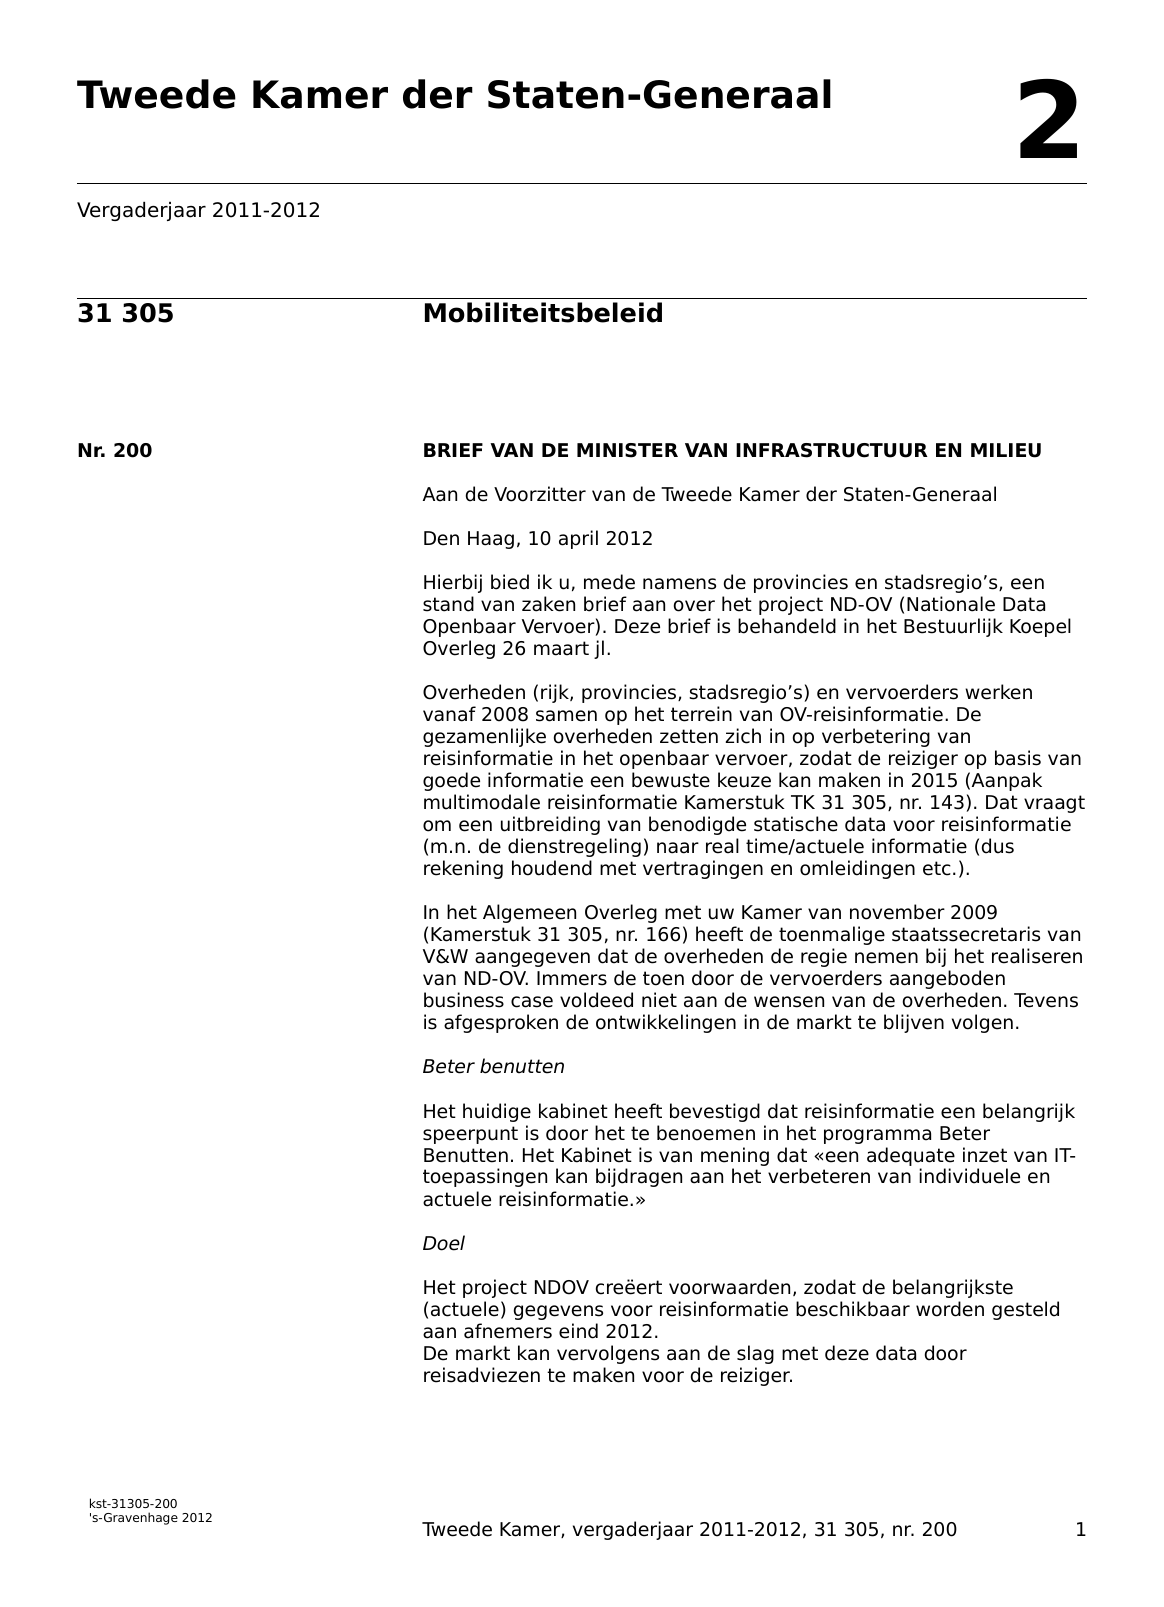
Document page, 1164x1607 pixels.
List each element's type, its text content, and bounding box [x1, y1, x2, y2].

table_cell Vergaderjaar 2011-2012 [77, 184, 1087, 298]
text De markt kan vervolgens aan de slag met deze data door reisadviezen te maken voor de reiziger. [422, 1343, 1087, 1387]
text Den Haag, 10 april 2012 [422, 528, 1087, 550]
subtitle Doel [422, 1233, 1087, 1254]
text kst-31305-200 [88, 1497, 323, 1511]
table_header 2 [886, 59, 1087, 183]
subtitle Nr. 200 BRIEF VAN DE MINISTER VAN INFRASTRUCTUUR EN MILIEU [77, 440, 1087, 462]
text Het huidige kabinet heeft bevestigd dat reisinformatie een belangrijk speerpunt is door het te benoemen in het programma Beter Benutten. Het Kabinet is van mening dat «een adequate inzet van IT-toepassingen kan bijdragen aan het verbeteren van individuele en actuele reisinformatie.» [422, 1101, 1087, 1210]
text Aan de Voorzitter van de Tweede Kamer der Staten-Generaal [422, 484, 1087, 506]
text In het Algemeen Overleg met uw Kamer van november 2009 (Kamerstuk 31 305, nr. 166) heeft de toenmalige staatssecretaris van V&W aangegeven dat de overheden de regie nemen bij het realiseren van ND-OV. Immers de toen door de vervoerders aangeboden business case voldeed niet aan de wensen van de overheden. Tevens is afgesproken de ontwikkelingen in de markt te blijven volgen. [422, 902, 1087, 1034]
text Overheden (rijk, provincies, stadsregio’s) en vervoerders werken vanaf 2008 samen op het terrein van OV-reisinformatie. De gezamenlijke overheden zetten zich in op verbetering van reisinformatie in het openbaar vervoer, zodat de reiziger op basis van goede informatie een bewuste keuze kan maken in 2015 (Aanpak multimodale reisinformatie Kamerstuk TK 31 305, nr. 143). Dat vraagt om een uitbreiding van benodigde statische data voor reisinformatie (m.n. de dienstregeling) naar real time/actuele informatie (dus rekening houdend met vertragingen en omleidingen etc.). [422, 682, 1087, 880]
text 's-Gravenhage 2012 [88, 1511, 323, 1525]
text Hierbij bied ik u, mede namens de provincies en stadsregio’s, een stand van zaken brief aan over het project ND-OV (Nationale Data Openbaar Vervoer). Deze brief is behandeld in het Bestuurlijk Koepel Overleg 26 maart jl. [422, 572, 1087, 660]
table_header Tweede Kamer der Staten-Generaal [77, 59, 886, 183]
subtitle Beter benutten [422, 1056, 1087, 1078]
subtitle 31 305 Mobiliteitsbeleid [77, 299, 1087, 329]
text Het project NDOV creëert voorwaarden, zodat de belangrijkste (actuele) gegevens voor reisinformatie beschikbaar worden gesteld aan afnemers eind 2012. [422, 1277, 1087, 1343]
